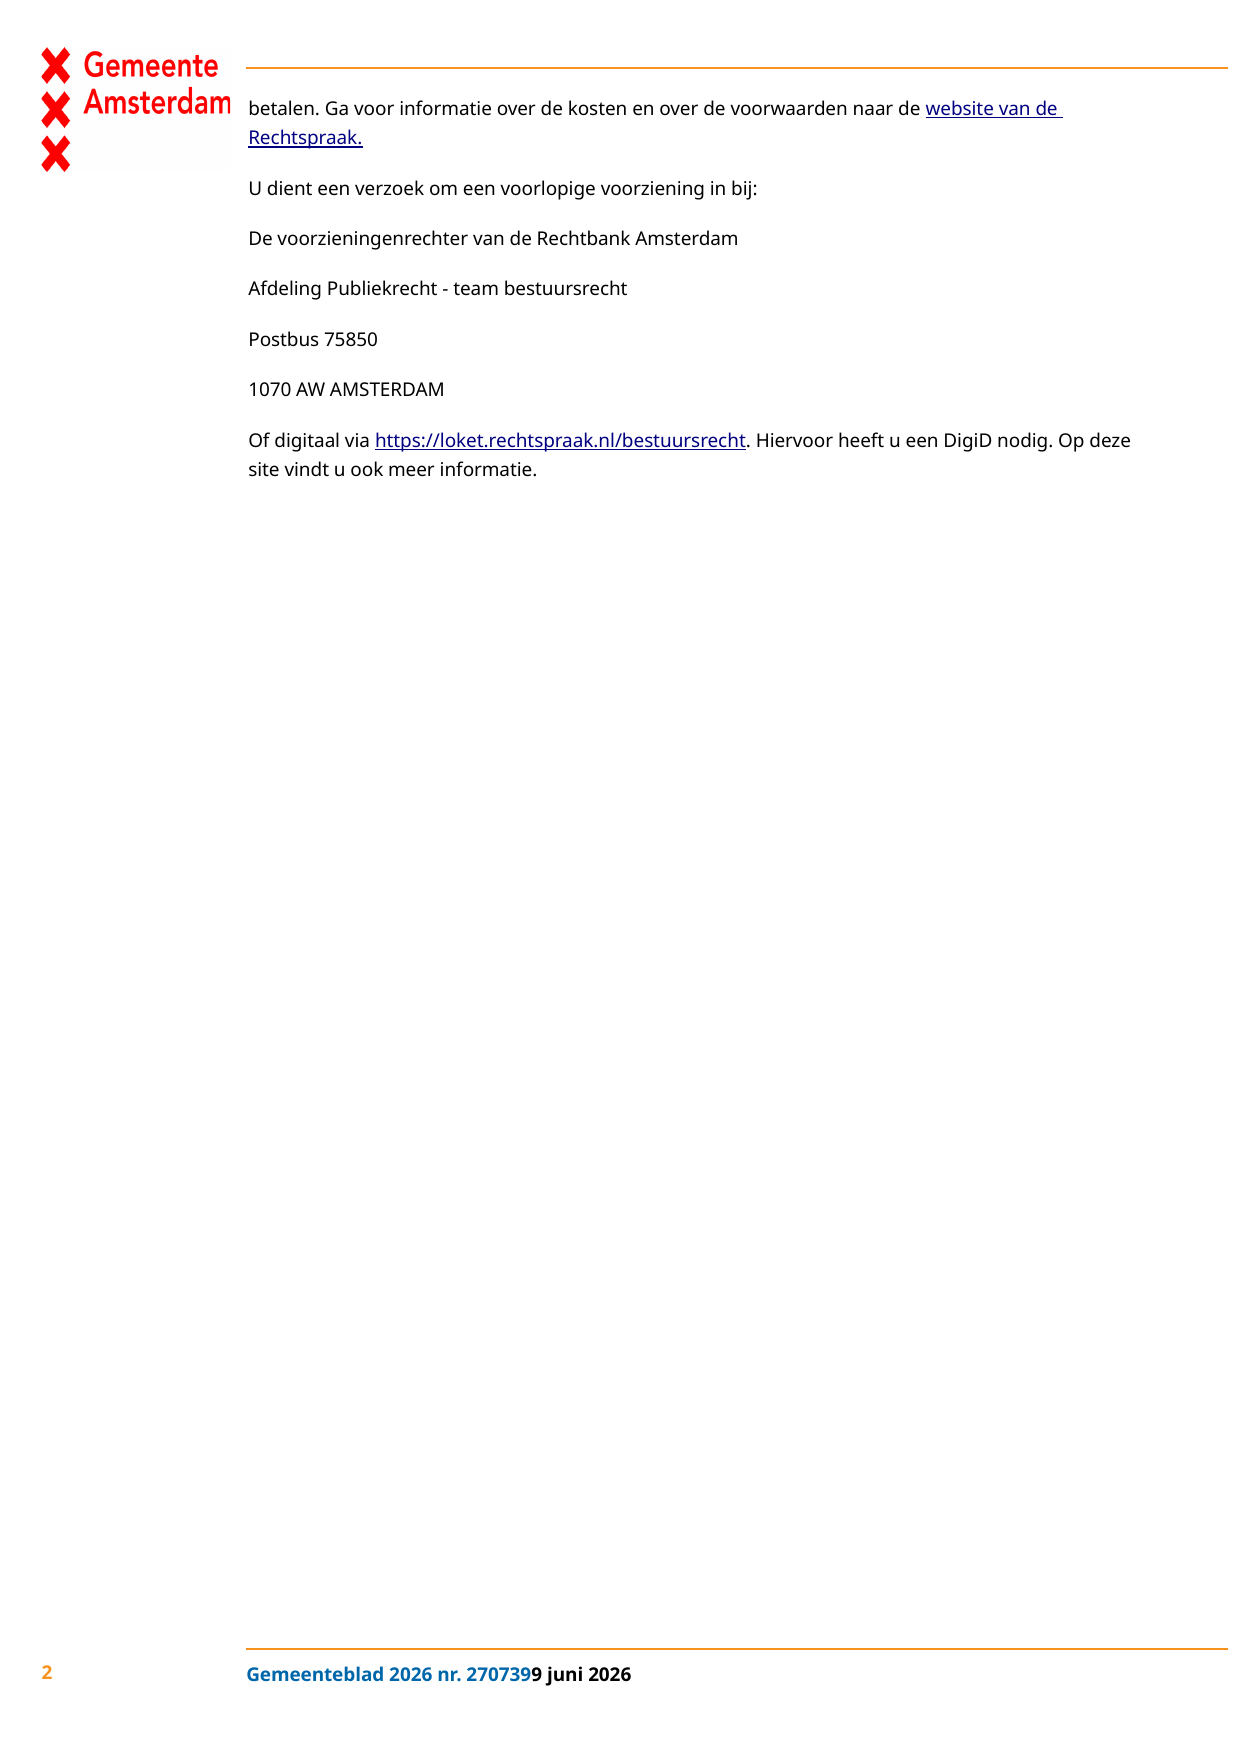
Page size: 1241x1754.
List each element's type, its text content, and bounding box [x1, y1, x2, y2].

text U dient een verzoek om een voorlopige voorziening in bij: [248, 175, 1152, 201]
text Afdeling Publiekrecht - team bestuursrecht [248, 276, 1152, 301]
text betalen. Ga voor informatie over de kosten en over de voorwaarden naar de website van de Rechtspraak. [248, 95, 1152, 150]
picture [41, 47, 231, 172]
text De voorzieningenrechter van de Rechtbank Amsterdam [248, 225, 1152, 251]
text 1070 AW AMSTERDAM [248, 376, 1152, 402]
text Postbus 75850 [248, 326, 1152, 352]
text Of digitaal via https://loket.rechtspraak.nl/bestuursrecht. Hiervoor heeft u een DigiD nodig. Op deze site vindt u ook meer informatie. [248, 427, 1152, 482]
